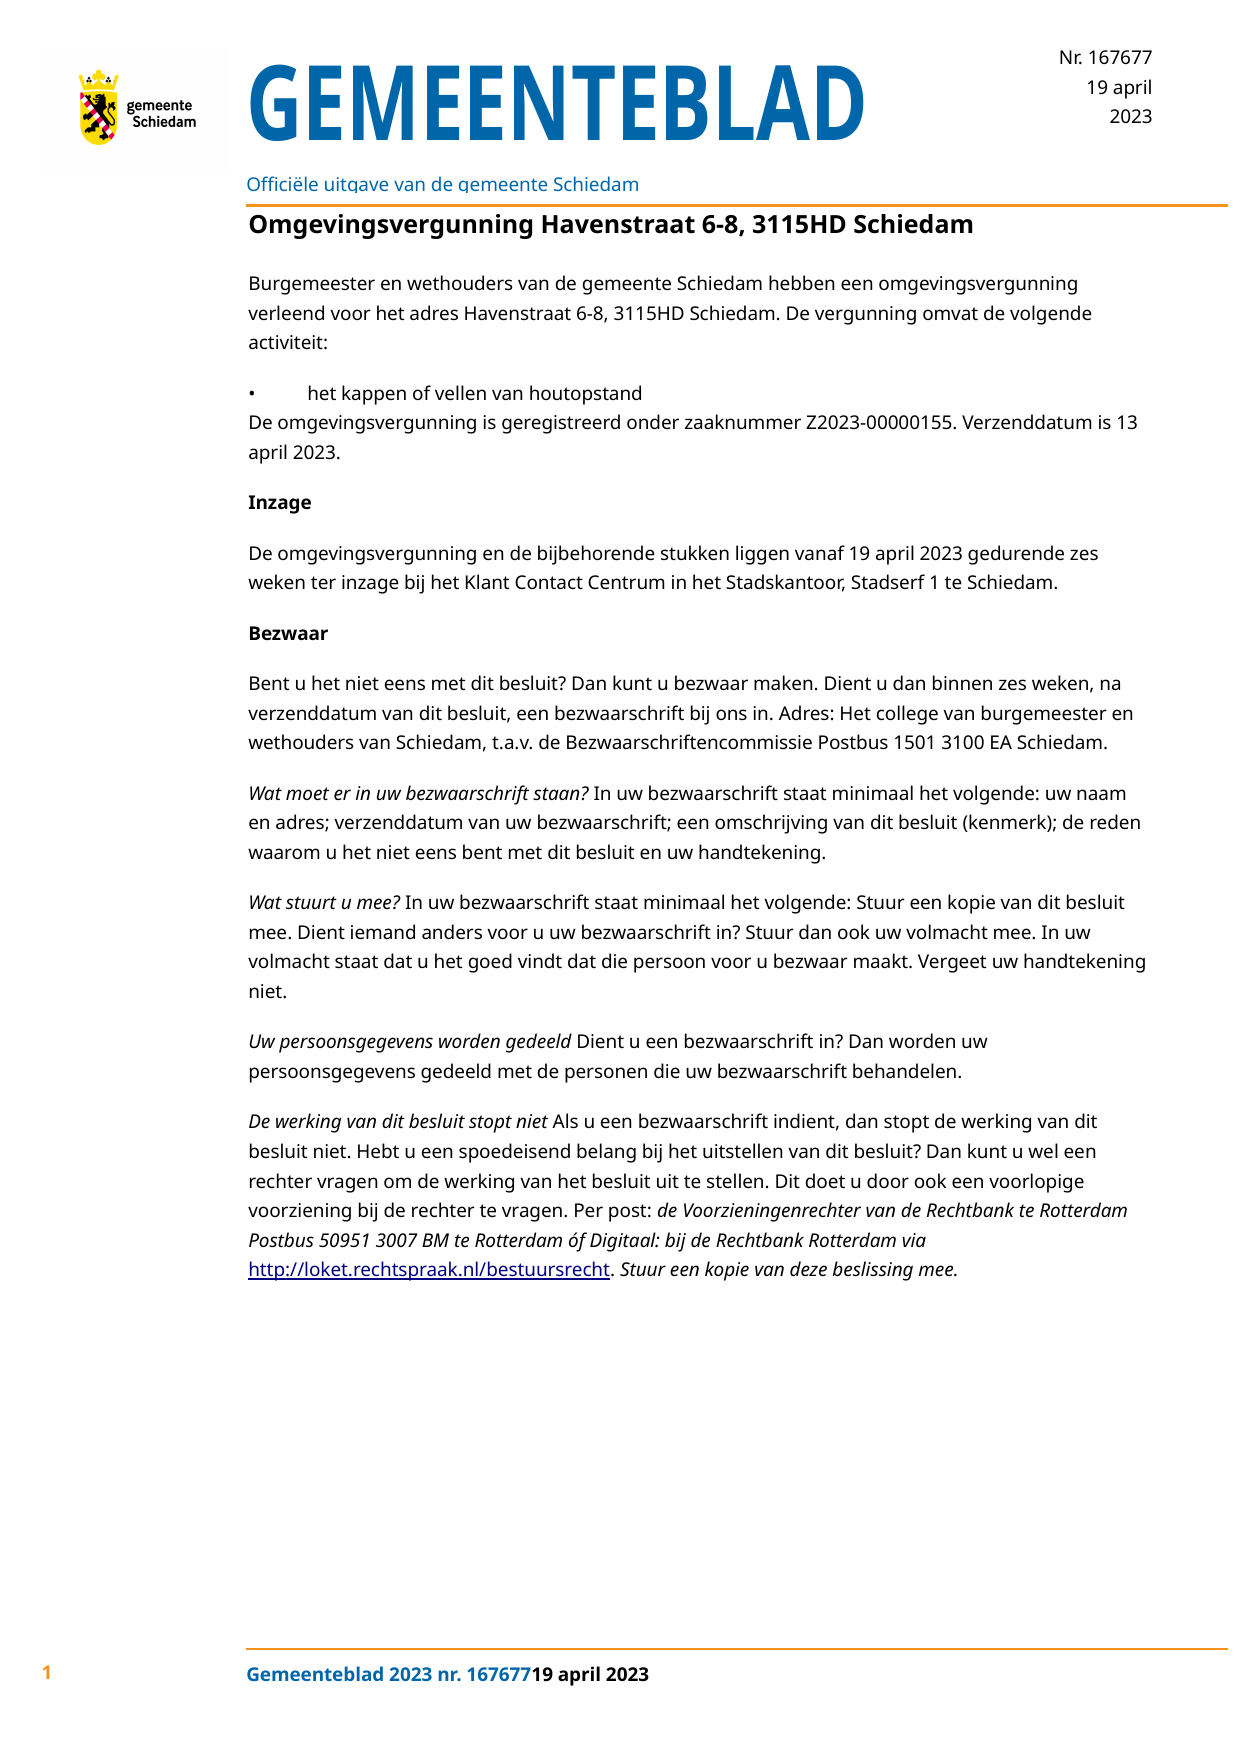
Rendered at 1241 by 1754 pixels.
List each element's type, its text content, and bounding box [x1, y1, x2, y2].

text De omgevingsvergunning en de bijbehorende stukken liggen vanaf 19 april 2023 gedurende zes weken ter inzage bij het Klant Contact Centrum in het Stadskantoor, Stadserf 1 te Schiedam. [248, 540, 1152, 595]
text Wat stuurt u mee? In uw bezwaarschrift staat minimaal het volgende: Stuur een kopie van dit besluit mee. Dient iemand anders voor u uw bezwaarschrift in? Stuur dan ook uw volmacht mee. In uw volmacht staat dat u het goed vindt dat die persoon voor u bezwaar maakt. Vergeet uw handtekening niet. [248, 889, 1152, 1004]
list het kappen of vellen van houtopstand [248, 380, 1152, 406]
text Bent u het niet eens met dit besluit? Dan kunt u bezwaar maken. Dient u dan binnen zes weken, na verzenddatum van dit besluit, een bezwaarschrift bij ons in. Adres: Het college van burgemeester en wethouders van Schiedam, t.a.v. de Bezwaarschriftencommissie Postbus 1501 3100 EA Schiedam. [248, 670, 1152, 755]
text Burgemeester en wethouders van de gemeente Schiedam hebben een omgevingsvergunning verleend voor het adres Havenstraat 6-8, 3115HD Schiedam. De vergunning omvat de volgende activiteit: [248, 270, 1152, 355]
text Wat moet er in uw bezwaarschrift staan? In uw bezwaarschrift staat minimaal het volgende: uw naam en adres; verzenddatum van uw bezwaarschrift; een omschrijving van dit besluit (kenmerk); de reden waarom u het niet eens bent met dit besluit en uw handtekening. [248, 780, 1152, 865]
text Omgevingsvergunning Havenstraat 6-8, 3115HD Schiedam [248, 207, 1152, 241]
text Inzage [248, 489, 1152, 515]
text De omgevingsvergunning is geregistreerd onder zaaknummer Z2023-00000155. Verzenddatum is 13 april 2023. [248, 409, 1152, 465]
picture [41, 47, 231, 172]
text Uw persoonsgegevens worden gedeeld Dient u een bezwaarschrift in? Dan worden uw persoonsgegevens gedeeld met de personen die uw bezwaarschrift behandelen. [248, 1029, 1152, 1084]
text Bezwaar [248, 620, 1152, 646]
text De werking van dit besluit stopt niet Als u een bezwaarschrift indient, dan stopt de werking van dit besluit niet. Hebt u een spoedeisend belang bij het uitstellen van dit besluit? Dan kunt u wel een rechter vragen om de werking van het besluit uit te stellen. Dit doet u door ook een voorlopige voorziening bij de rechter te vragen. Per post: de Voorzieningenrechter van de Rechtbank te Rotterdam Postbus 50951 3007 BM te Rotterdam óf Digitaal: bij de Rechtbank Rotterdam via http://loket.rechtspraak.nl/bestuursrecht. Stuur een kopie van deze beslissing mee. [248, 1109, 1152, 1282]
